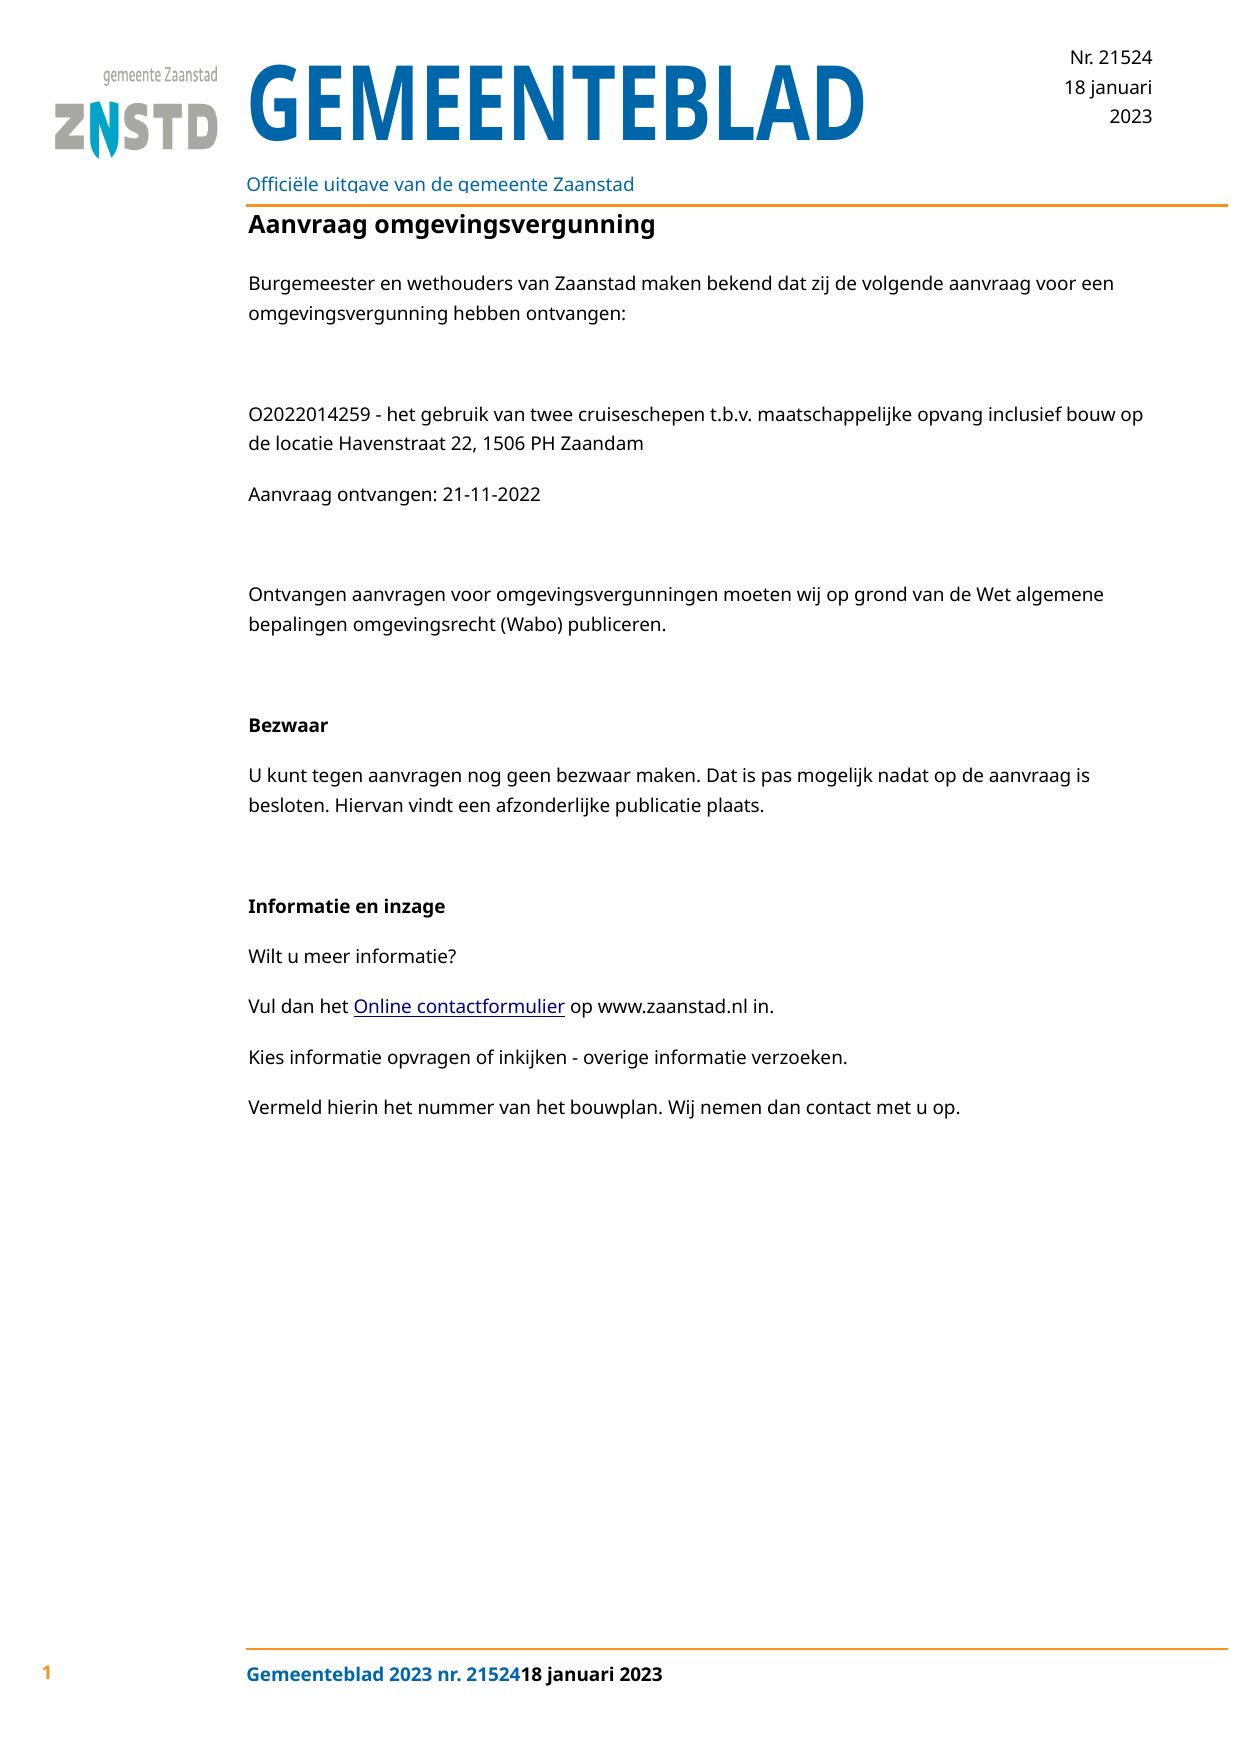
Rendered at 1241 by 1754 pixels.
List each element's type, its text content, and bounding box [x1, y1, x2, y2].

text Bezwaar [248, 712, 1152, 738]
text Wilt u meer informatie? [248, 943, 1152, 969]
text Burgemeester en wethouders van Zaanstad maken bekend dat zij de volgende aanvraag voor een omgevingsvergunning hebben ontvangen: [248, 270, 1152, 326]
text O2022014259 - het gebruik van twee cruiseschepen t.b.v. maatschappelijke opvang inclusief bouw op de locatie Havenstraat 22, 1506 PH Zaandam [248, 401, 1152, 456]
text Aanvraag ontvangen: 21-11-2022 [248, 481, 1152, 506]
text Informatie en inzage [248, 893, 1152, 918]
text Kies informatie opvragen of inkijken - overige informatie verzoeken. [248, 1044, 1152, 1070]
text Vul dan het Online contactformulier op www.zaanstad.nl in. [248, 994, 1152, 1019]
text Ontvangen aanvragen voor omgevingsvergunningen moeten wij op grond van de Wet algemene bepalingen omgevingsrecht (Wabo) publiceren. [248, 582, 1152, 637]
picture [41, 47, 231, 172]
text U kunt tegen aanvragen nog geen bezwaar maken. Dat is pas mogelijk nadat op de aanvraag is besloten. Hiervan vindt een afzonderlijke publicatie plaats. [248, 762, 1152, 818]
text Aanvraag omgevingsvergunning [248, 207, 1152, 241]
text Vermeld hierin het nummer van het bouwplan. Wij nemen dan contact met u op. [248, 1094, 1152, 1120]
